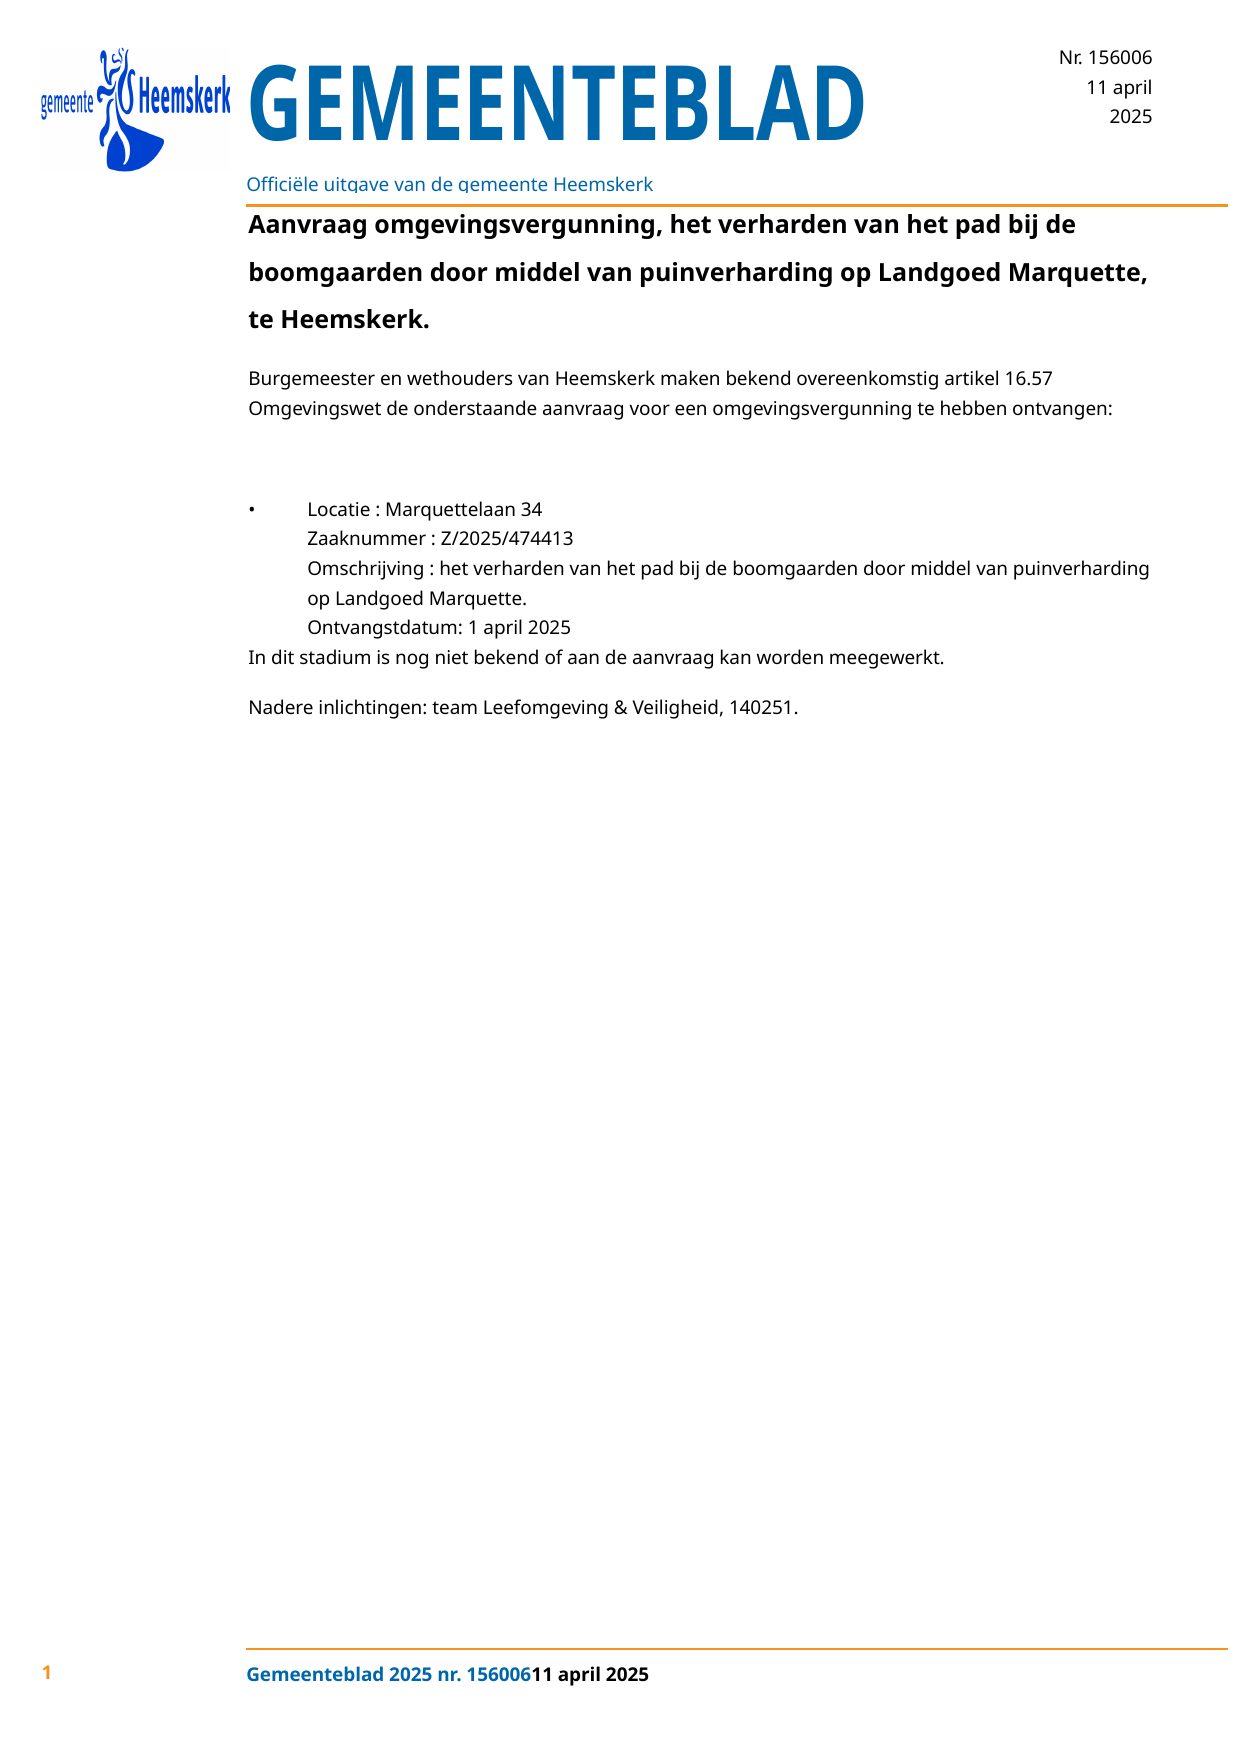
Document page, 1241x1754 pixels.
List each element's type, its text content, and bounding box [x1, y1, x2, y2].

text Nadere inlichtingen: team Leefomgeving & Veiligheid, 140251. [248, 694, 1152, 720]
text Aanvraag omgevingsvergunning, het verharden van het pad bij de boomgaarden door middel van puinverharding op Landgoed Marquette, te Heemskerk. [248, 207, 1152, 336]
list Ontvangstdatum: 1 april 2025 [248, 614, 1152, 640]
text Burgemeester en wethouders van Heemskerk maken bekend overeenkomstig artikel 16.57 Omgevingswet de onderstaande aanvraag voor een omgevingsvergunning te hebben ontvangen: [248, 366, 1152, 421]
picture [41, 47, 231, 172]
list Locatie : Marquettelaan 34 [248, 496, 1152, 522]
list Omschrijving : het verharden van het pad bij de boomgaarden door middel van puinverharding op Landgoed Marquette. [248, 555, 1152, 610]
text In dit stadium is nog niet bekend of aan de aanvraag kan worden meegewerkt. [248, 644, 1152, 669]
list Zaaknummer : Z/2025/474413 [248, 526, 1152, 551]
